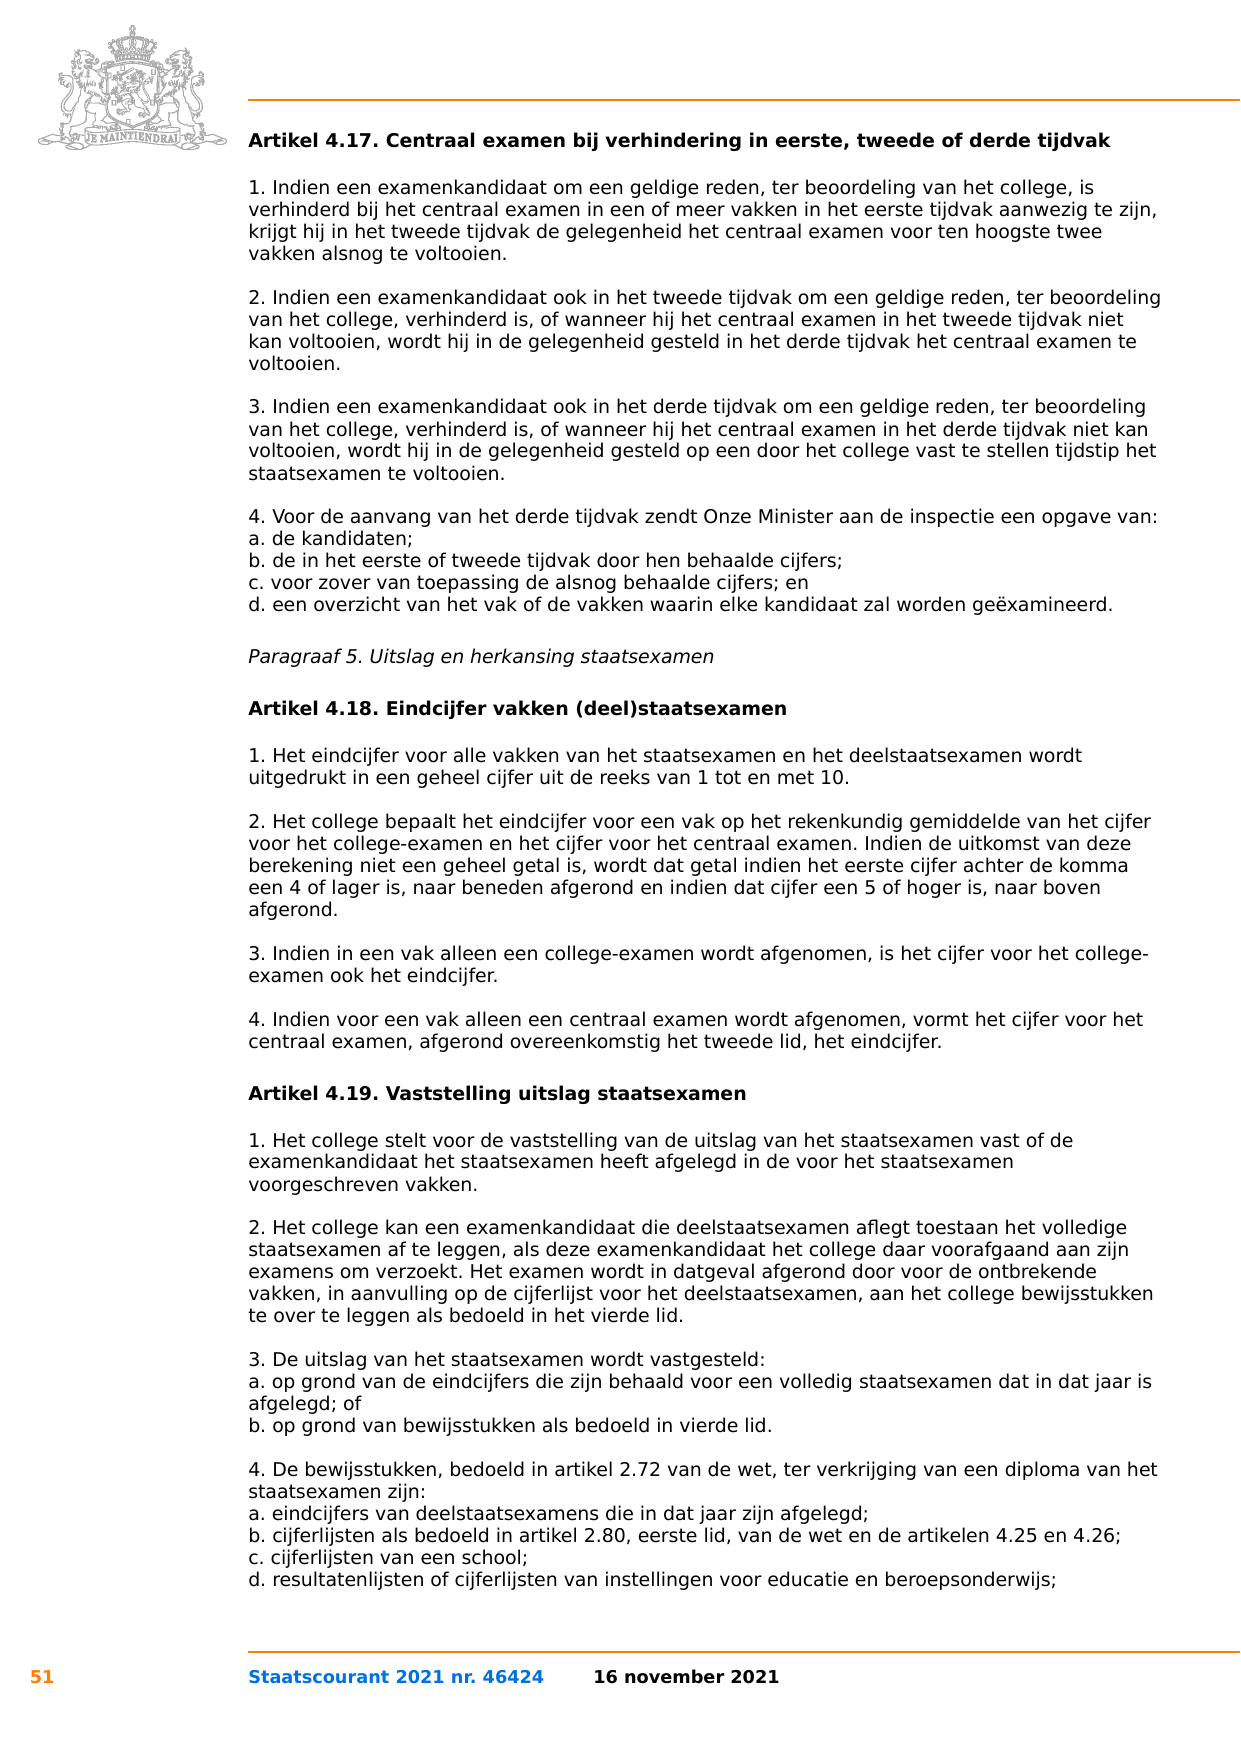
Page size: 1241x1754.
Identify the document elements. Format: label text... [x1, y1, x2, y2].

text 4. De bewijsstukken, bedoeld in artikel 2.72 van de wet, ter verkrijging van een diploma van het staatsexamen zijn: [248, 1459, 1163, 1503]
text 4. Indien voor een vak alleen een centraal examen wordt afgenomen, vormt het cijfer voor het centraal examen, afgerond overeenkomstig het tweede lid, het eindcijfer. [248, 1008, 1163, 1052]
text 1. Indien een examenkandidaat om een geldige reden, ter beoordeling van het college, is verhinderd bij het centraal examen in een of meer vakken in het eerste tijdvak aanwezig te zijn, krijgt hij in het tweede tijdvak de gelegenheid het centraal examen voor ten hoogste twee vakken alsnog te voltooien. [248, 177, 1163, 265]
text 1. Het eindcijfer voor alle vakken van het staatsexamen en het deelstaatsexamen wordt uitgedrukt in een geheel cijfer uit de reeks van 1 tot en met 10. [248, 745, 1163, 789]
text 2. Het college bepaalt het eindcijfer voor een vak op het rekenkundig gemiddelde van het cijfer voor het college-examen en het cijfer voor het centraal examen. Indien de uitkomst van deze berekening niet een geheel getal is, wordt dat getal indien het eerste cijfer achter de komma een 4 of lager is, naar beneden afgerond en indien dat cijfer een 5 of hoger is, naar boven afgerond. [248, 811, 1163, 921]
text a. op grond van de eindcijfers die zijn behaald voor een volledig staatsexamen dat in dat jaar is afgelegd; of [248, 1371, 1163, 1415]
text 3. De uitslag van het staatsexamen wordt vastgesteld: [248, 1349, 1163, 1371]
text a. eindcijfers van deelstaatsexamens die in dat jaar zijn afgelegd; [248, 1503, 1163, 1525]
text 3. Indien een examenkandidaat ook in het derde tijdvak om een geldige reden, ter beoordeling van het college, verhinderd is, of wanneer hij het centraal examen in het derde tijdvak niet kan voltooien, wordt hij in de gelegenheid gesteld op een door het college vast te stellen tijdstip het staatsexamen te voltooien. [248, 396, 1163, 484]
text d. resultatenlijsten of cijferlijsten van instellingen voor educatie en beroepsonderwijs; [248, 1569, 1163, 1591]
subtitle Artikel 4.18. Eindcijfer vakken (deel)staatsexamen [248, 698, 1163, 720]
picture [38, 25, 227, 150]
text c. voor zover van toepassing de alsnog behaalde cijfers; en [248, 572, 1163, 594]
text 1. Het college stelt voor de vaststelling van de uitslag van het staatsexamen vast of de examenkandidaat het staatsexamen heeft afgelegd in de voor het staatsexamen voorgeschreven vakken. [248, 1129, 1163, 1195]
text 2. Indien een examenkandidaat ook in het tweede tijdvak om een geldige reden, ter beoordeling van het college, verhinderd is, of wanneer hij het centraal examen in het tweede tijdvak niet kan voltooien, wordt hij in de gelegenheid gesteld in het derde tijdvak het centraal examen te voltooien. [248, 287, 1163, 374]
text a. de kandidaten; [248, 528, 1163, 550]
text c. cijferlijsten van een school; [248, 1547, 1163, 1569]
subtitle Paragraaf 5. Uitslag en herkansing staatsexamen [248, 646, 1163, 668]
text b. op grond van bewijsstukken als bedoeld in vierde lid. [248, 1415, 1163, 1437]
text 2. Het college kan een examenkandidaat die deelstaatsexamen aflegt toestaan het volledige staatsexamen af te leggen, als deze examenkandidaat het college daar voorafgaand aan zijn examens om verzoekt. Het examen wordt in datgeval afgerond door voor de ontbrekende vakken, in aanvulling op de cijferlijst voor het deelstaatsexamen, aan het college bewijsstukken te over te leggen als bedoeld in het vierde lid. [248, 1217, 1163, 1327]
text 4. Voor de aanvang van het derde tijdvak zendt Onze Minister aan de inspectie een opgave van: [248, 506, 1163, 528]
subtitle Artikel 4.19. Vaststelling uitslag staatsexamen [248, 1082, 1163, 1104]
text b. de in het eerste of tweede tijdvak door hen behaalde cijfers; [248, 550, 1163, 572]
subtitle Artikel 4.17. Centraal examen bij verhindering in eerste, tweede of derde tijdvak [248, 130, 1163, 152]
text b. cijferlijsten als bedoeld in artikel 2.80, eerste lid, van de wet en de artikelen 4.25 en 4.26; [248, 1525, 1163, 1547]
text 3. Indien in een vak alleen een college-examen wordt afgenomen, is het cijfer voor het college-examen ook het eindcijfer. [248, 943, 1163, 987]
text d. een overzicht van het vak of de vakken waarin elke kandidaat zal worden geëxamineerd. [248, 594, 1163, 616]
